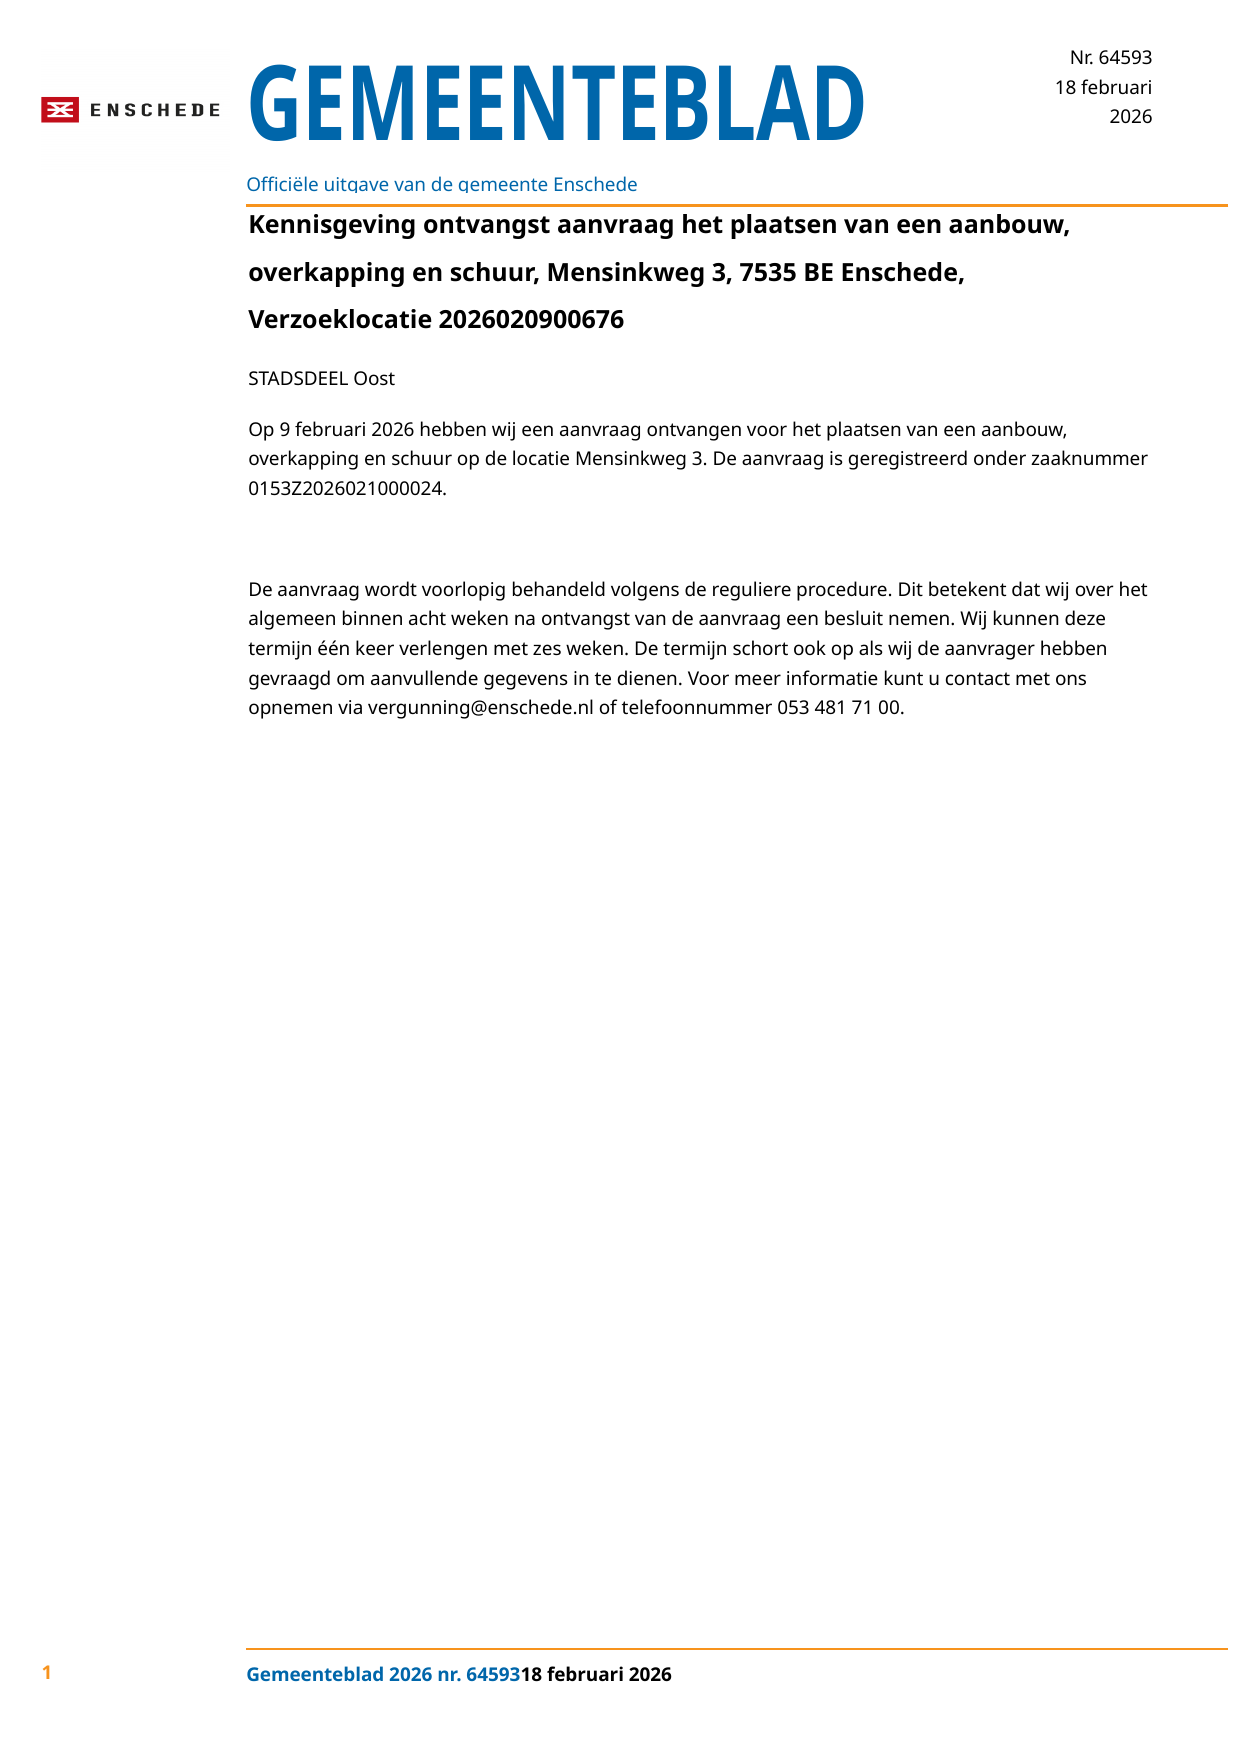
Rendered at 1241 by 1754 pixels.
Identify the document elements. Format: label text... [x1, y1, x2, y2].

text Kennisgeving ontvangst aanvraag het plaatsen van een aanbouw, overkapping en schuur, Mensinkweg 3, 7535 BE Enschede, Verzoeklocatie 2026020900676 [248, 207, 1152, 336]
text STADSDEEL Oost [248, 366, 1152, 391]
text De aanvraag wordt voorlopig behandeld volgens de reguliere procedure. Dit betekent dat wij over het algemeen binnen acht weken na ontvangst van de aanvraag een besluit nemen. Wij kunnen deze termijn één keer verlengen met zes weken. De termijn schort ook op als wij de aanvrager hebben gevraagd om aanvullende gegevens in te dienen. Voor meer informatie kunt u contact met ons opnemen via vergunning@enschede.nl of telefoonnummer 053 481 71 00. [248, 576, 1152, 720]
text Op 9 februari 2026 hebben wij een aanvraag ontvangen voor het plaatsen van een aanbouw, overkapping en schuur op de locatie Mensinkweg 3. De aanvraag is geregistreerd onder zaaknummer 0153Z2026021000024. [248, 416, 1152, 501]
picture [41, 47, 231, 172]
